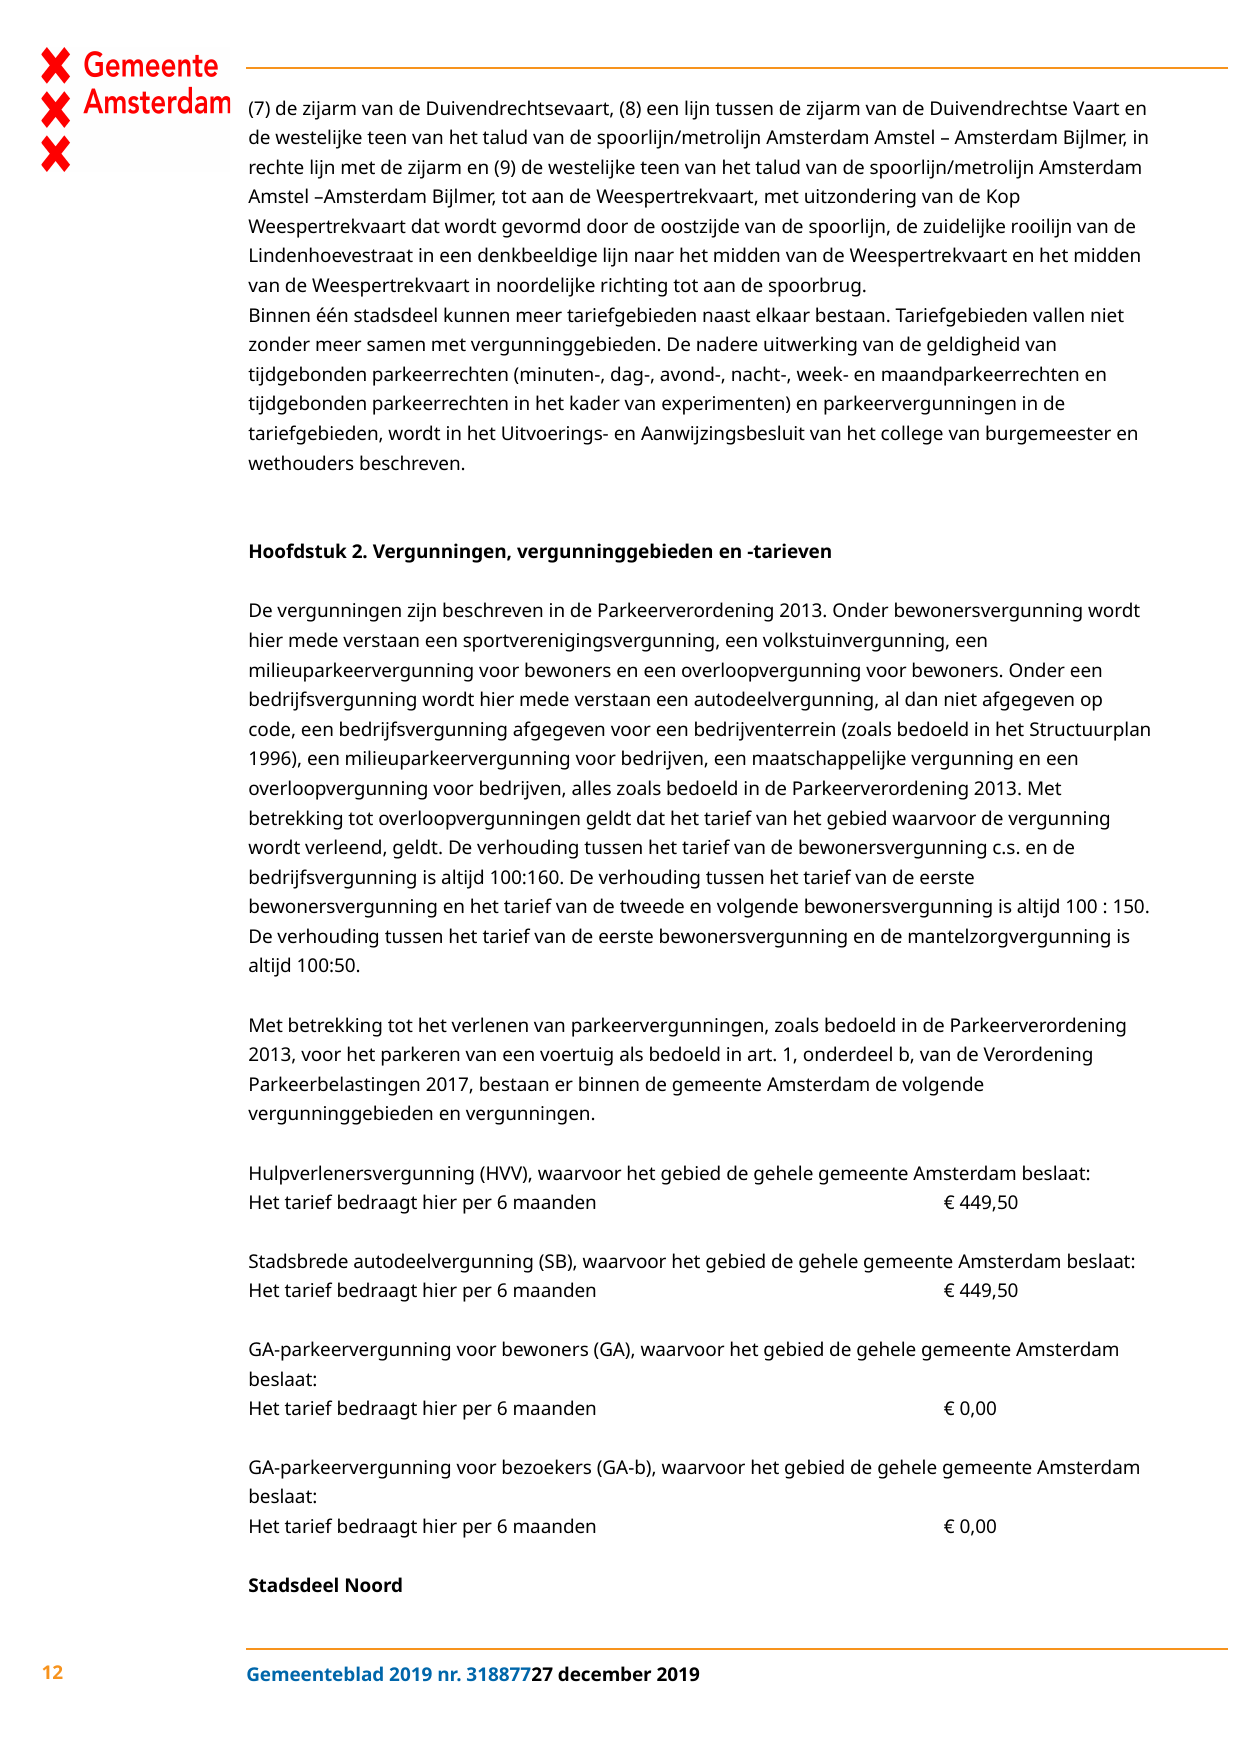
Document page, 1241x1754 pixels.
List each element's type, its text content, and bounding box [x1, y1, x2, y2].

text GA-parkeervergunning voor bezoekers (GA-b), waarvoor het gebied de gehele gemeente Amsterdam beslaat: [248, 1454, 1152, 1509]
text De vergunningen zijn beschreven in de Parkeerverordening 2013. Onder bewonersvergunning wordt hier mede verstaan een sportverenigingsvergunning, een volkstuinvergunning, een milieuparkeervergunning voor bewoners en een overloopvergunning voor bewoners. Onder een bedrijfsvergunning wordt hier mede verstaan een autodeelvergunning, al dan niet afgegeven op code, een bedrijfsvergunning afgegeven voor een bedrijventerrein (zoals bedoeld in het Structuurplan 1996), een milieuparkeervergunning voor bedrijven, een maatschappelijke vergunning en een overloopvergunning voor bedrijven, alles zoals bedoeld in de Parkeerverordening 2013. Met betrekking tot overloopvergunningen geldt dat het tarief van het gebied waarvoor de vergunning wordt verleend, geldt. De verhouding tussen het tarief van de bewonersvergunning c.s. en de bedrijfsvergunning is altijd 100:160. De verhouding tussen het tarief van de eerste bewonersvergunning en het tarief van de tweede en volgende bewonersvergunning is altijd 100 : 150. De verhouding tussen het tarief van de eerste bewonersvergunning en de mantelzorgvergunning is altijd 100:50. [248, 598, 1152, 978]
table_header € 449,50 [944, 1190, 1152, 1215]
table_header Het tarief bedraagt hier per 6 maanden [248, 1513, 944, 1539]
text GA-parkeervergunning voor bewoners (GA), waarvoor het gebied de gehele gemeente Amsterdam beslaat: [248, 1336, 1152, 1392]
table_header € 0,00 [944, 1396, 1152, 1421]
text Stadsbrede autodeelvergunning (SB), waarvoor het gebied de gehele gemeente Amsterdam beslaat: [248, 1248, 1152, 1274]
table_header Het tarief bedraagt hier per 6 maanden [248, 1190, 944, 1215]
table_header € 449,50 [944, 1278, 1152, 1303]
text Hoofdstuk 2. Vergunningen, vergunninggebieden en -tarieven [248, 538, 1152, 564]
text Hulpverlenersvergunning (HVV), waarvoor het gebied de gehele gemeente Amsterdam beslaat: [248, 1160, 1152, 1186]
text Stadsdeel Noord [248, 1572, 1152, 1598]
text Met betrekking tot het verlenen van parkeervergunningen, zoals bedoeld in de Parkeerverordening 2013, voor het parkeren van een voertuig als bedoeld in art. 1, onderdeel b, van de Verordening Parkeerbelastingen 2017, bestaan er binnen de gemeente Amsterdam de volgende vergunninggebieden en vergunningen. [248, 1012, 1152, 1126]
picture [41, 47, 231, 172]
table_header € 0,00 [944, 1513, 1152, 1539]
table_header Het tarief bedraagt hier per 6 maanden [248, 1396, 944, 1421]
table_header Het tarief bedraagt hier per 6 maanden [248, 1278, 944, 1303]
text Binnen één stadsdeel kunnen meer tariefgebieden naast elkaar bestaan. Tariefgebieden vallen niet zonder meer samen met vergunninggebieden. De nadere uitwerking van de geldigheid van tijdgebonden parkeerrechten (minuten-, dag-, avond-, nacht-, week- en maandparkeerrechten en tijdgebonden parkeerrechten in het kader van experimenten) en parkeervergunningen in de tariefgebieden, wordt in het Uitvoerings- en Aanwijzingsbesluit van het college van burgemeester en wethouders beschreven. [248, 302, 1152, 476]
text (7) de zijarm van de Duivendrechtsevaart, (8) een lijn tussen de zijarm van de Duivendrechtse Vaart en de westelijke teen van het talud van de spoorlijn/metrolijn Amsterdam Amstel – Amsterdam Bijlmer, in rechte lijn met de zijarm en (9) de westelijke teen van het talud van de spoorlijn/metrolijn Amsterdam Amstel –Amsterdam Bijlmer, tot aan de Weespertrekvaart, met uitzondering van de Kop Weespertrekvaart dat wordt gevormd door de oostzijde van de spoorlijn, de zuidelijke rooilijn van de Lindenhoevestraat in een denkbeeldige lijn naar het midden van de Weespertrekvaart en het midden van de Weespertrekvaart in noordelijke richting tot aan de spoorbrug. [248, 95, 1152, 298]
